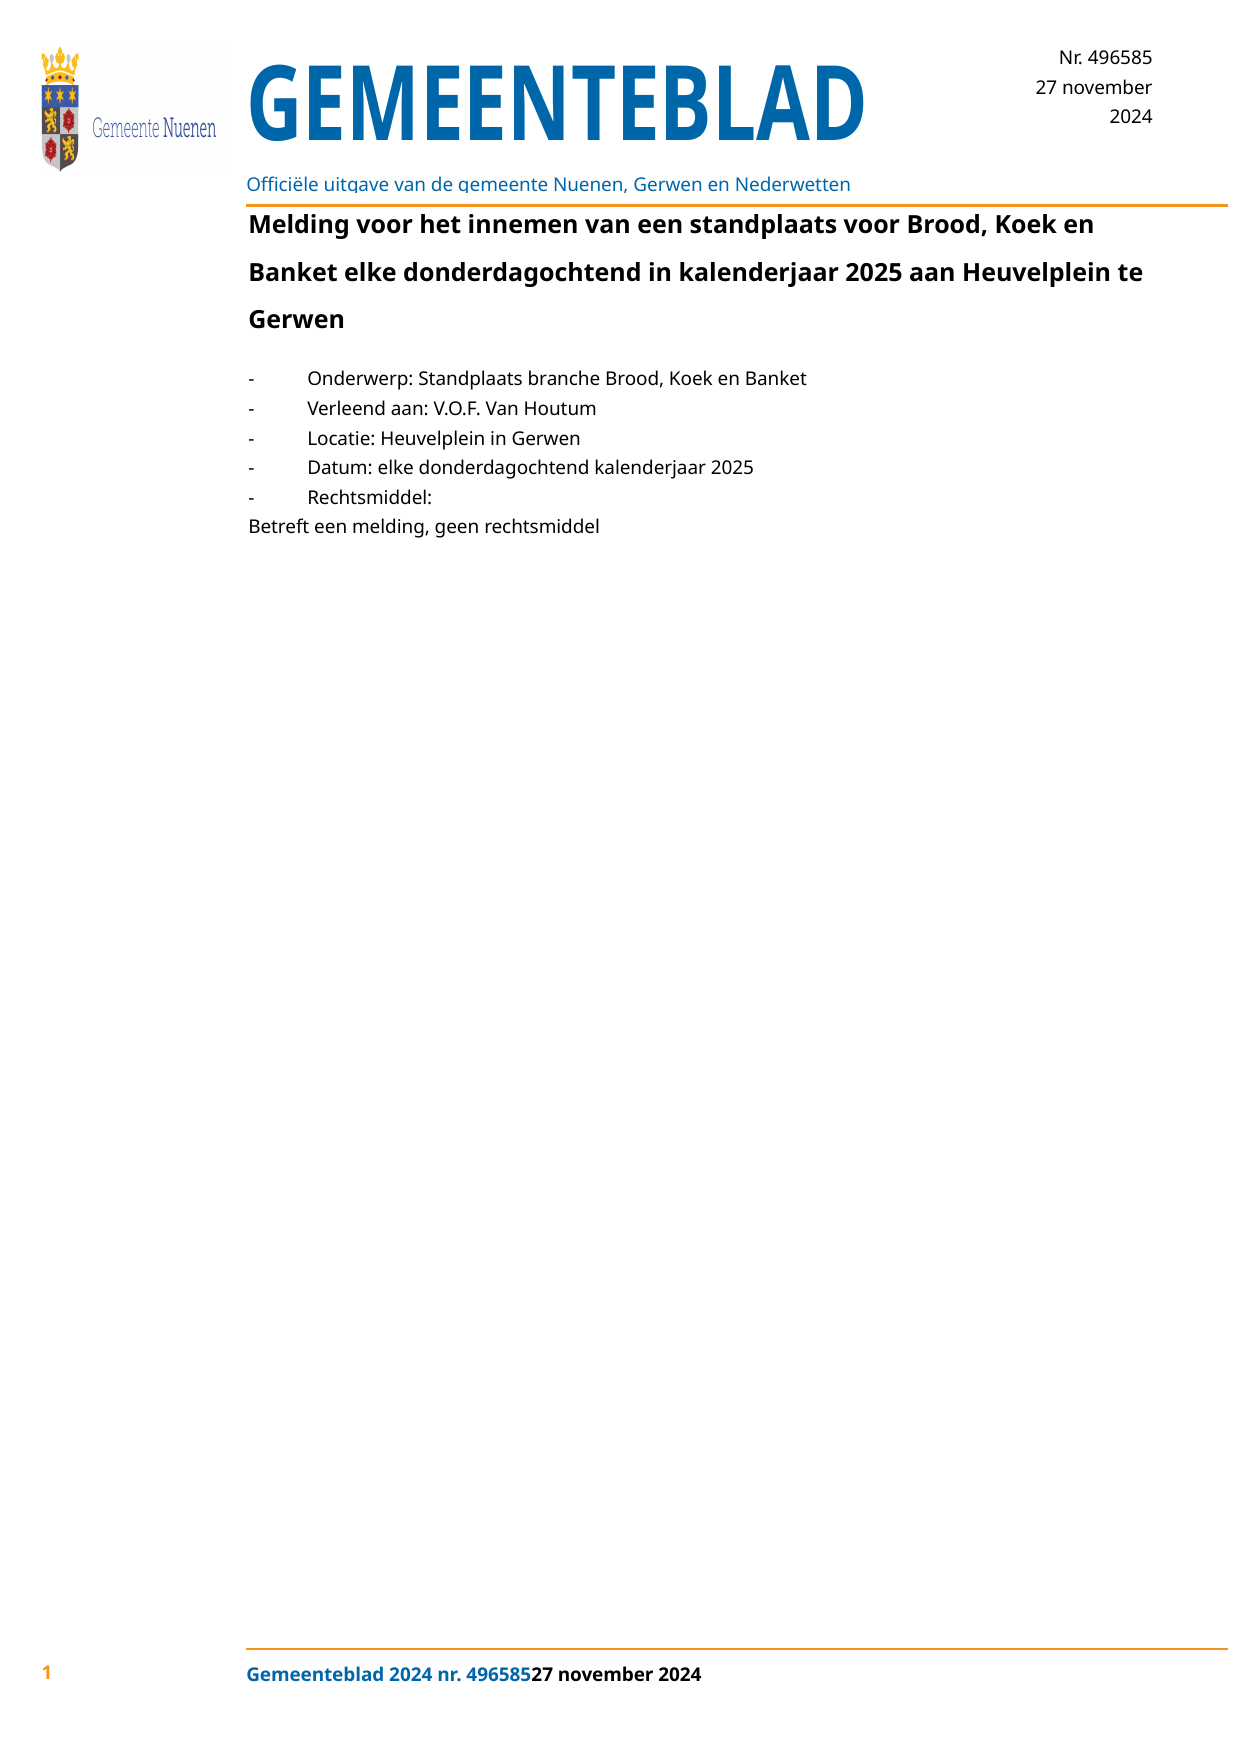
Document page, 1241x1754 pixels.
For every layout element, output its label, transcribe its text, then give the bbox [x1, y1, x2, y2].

list Onderwerp: Standplaats branche Brood, Koek en Banket [248, 366, 1152, 391]
list Rechtsmiddel: [248, 484, 1152, 509]
text Betreft een melding, geen rechtsmiddel [248, 513, 1152, 539]
list Verleend aan: V.O.F. Van Houtum [248, 395, 1152, 421]
text Melding voor het innemen van een standplaats voor Brood, Koek en Banket elke donderdagochtend in kalenderjaar 2025 aan Heuvelplein te Gerwen [248, 207, 1152, 336]
list Locatie: Heuvelplein in Gerwen [248, 425, 1152, 450]
list Datum: elke donderdagochtend kalenderjaar 2025 [248, 454, 1152, 480]
picture [41, 47, 231, 172]
